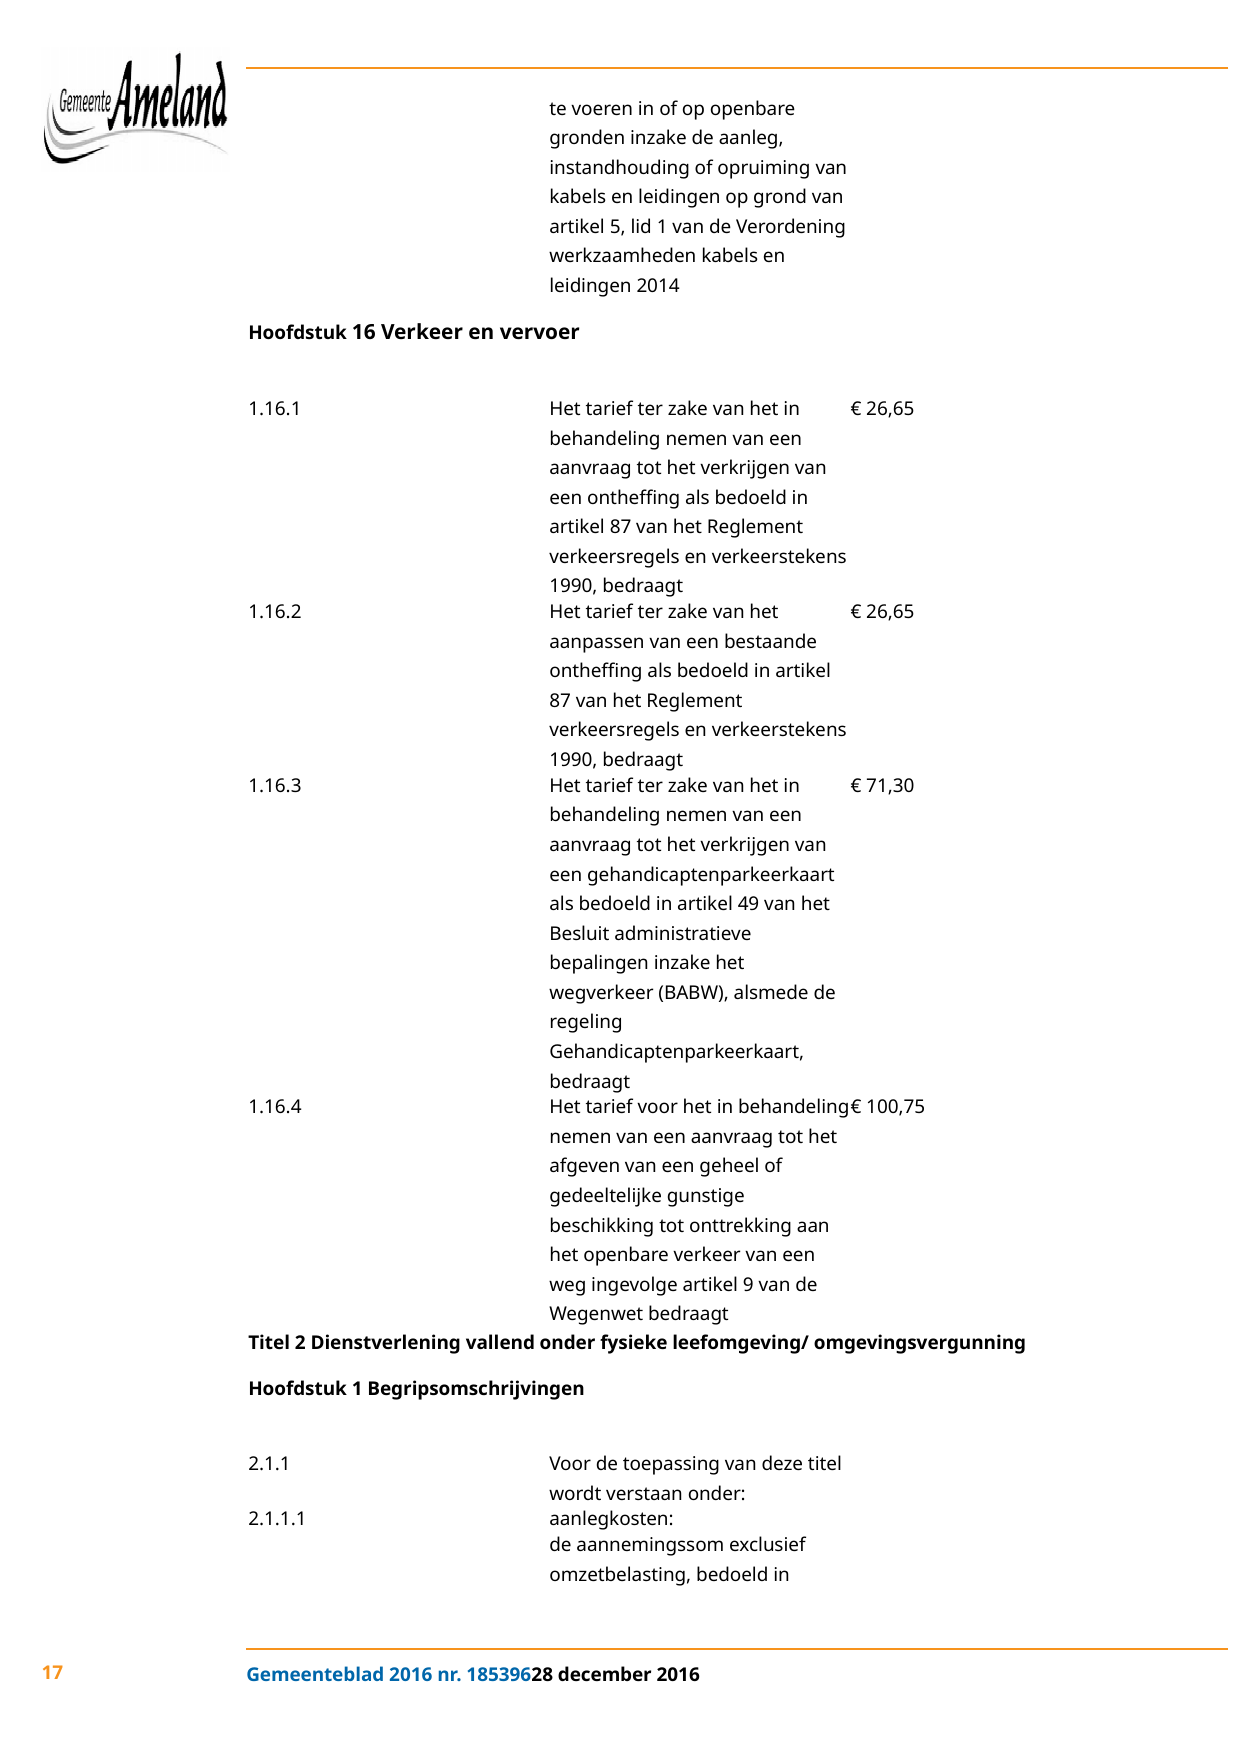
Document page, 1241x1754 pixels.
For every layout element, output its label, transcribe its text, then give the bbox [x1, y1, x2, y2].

table_header 2.1.1 [248, 1450, 549, 1506]
table_cell 1.16.2 [248, 598, 549, 772]
table_cell € 26,65 [850, 598, 1152, 772]
table_cell te voeren in of op openbare gronden inzake de aanleg, instandhouding of opruiming van kabels en leidingen op grond van artikel 5, lid 1 van de Verordening werkzaamheden kabels en leidingen 2014 [549, 95, 850, 298]
table_header Voor de toepassing van deze titel wordt verstaan onder: [549, 1450, 850, 1506]
table_cell 1.16.4 [248, 1094, 549, 1326]
table_cell [248, 1531, 549, 1587]
table_header 1.16.1 [248, 395, 549, 598]
table_cell [850, 1531, 1152, 1587]
table_cell Het tarief voor het in behandeling nemen van een aanvraag tot het afgeven van een geheel of gedeeltelijke gunstige beschikking tot onttrekking aan het openbare verkeer van een weg ingevolge artikel 9 van de Wegenwet bedraagt [549, 1094, 850, 1326]
table_cell Het tarief ter zake van het aanpassen van een bestaande ontheffing als bedoeld in artikel 87 van het Reglement verkeersregels en verkeerstekens 1990, bedraagt [549, 598, 850, 772]
picture [41, 47, 231, 172]
table_cell aanlegkosten: [549, 1506, 850, 1531]
table_cell [248, 95, 549, 298]
table_cell de aannemingssom exclusief omzetbelasting, bedoeld in [549, 1531, 850, 1587]
table_cell € 100,75 [850, 1094, 1152, 1326]
table_cell 2.1.1.1 [248, 1506, 549, 1531]
table_cell Het tarief ter zake van het in behandeling nemen van een aanvraag tot het verkrijgen van een gehandicaptenparkeerkaart als bedoeld in artikel 49 van het Besluit administratieve bepalingen inzake het wegverkeer (BABW), alsmede de regeling Gehandicaptenparkeerkaart, bedraagt [549, 772, 850, 1093]
table_header Het tarief ter zake van het in behandeling nemen van een aanvraag tot het verkrijgen van een ontheffing als bedoeld in artikel 87 van het Reglement verkeersregels en verkeerstekens 1990, bedraagt [549, 395, 850, 598]
table_cell 1.16.3 [248, 772, 549, 1093]
text Titel 2 Dienstverlening vallend onder fysieke leefomgeving/ omgevingsvergunning [248, 1329, 1152, 1355]
table_cell [850, 95, 1152, 298]
text Hoofdstuk 16 Verkeer en vervoer [248, 317, 1152, 346]
table_cell [850, 1506, 1152, 1531]
table_header [850, 1450, 1152, 1506]
text Hoofdstuk 1 Begripsomschrijvingen [248, 1375, 1152, 1401]
table_cell € 71,30 [850, 772, 1152, 1093]
table_header € 26,65 [850, 395, 1152, 598]
